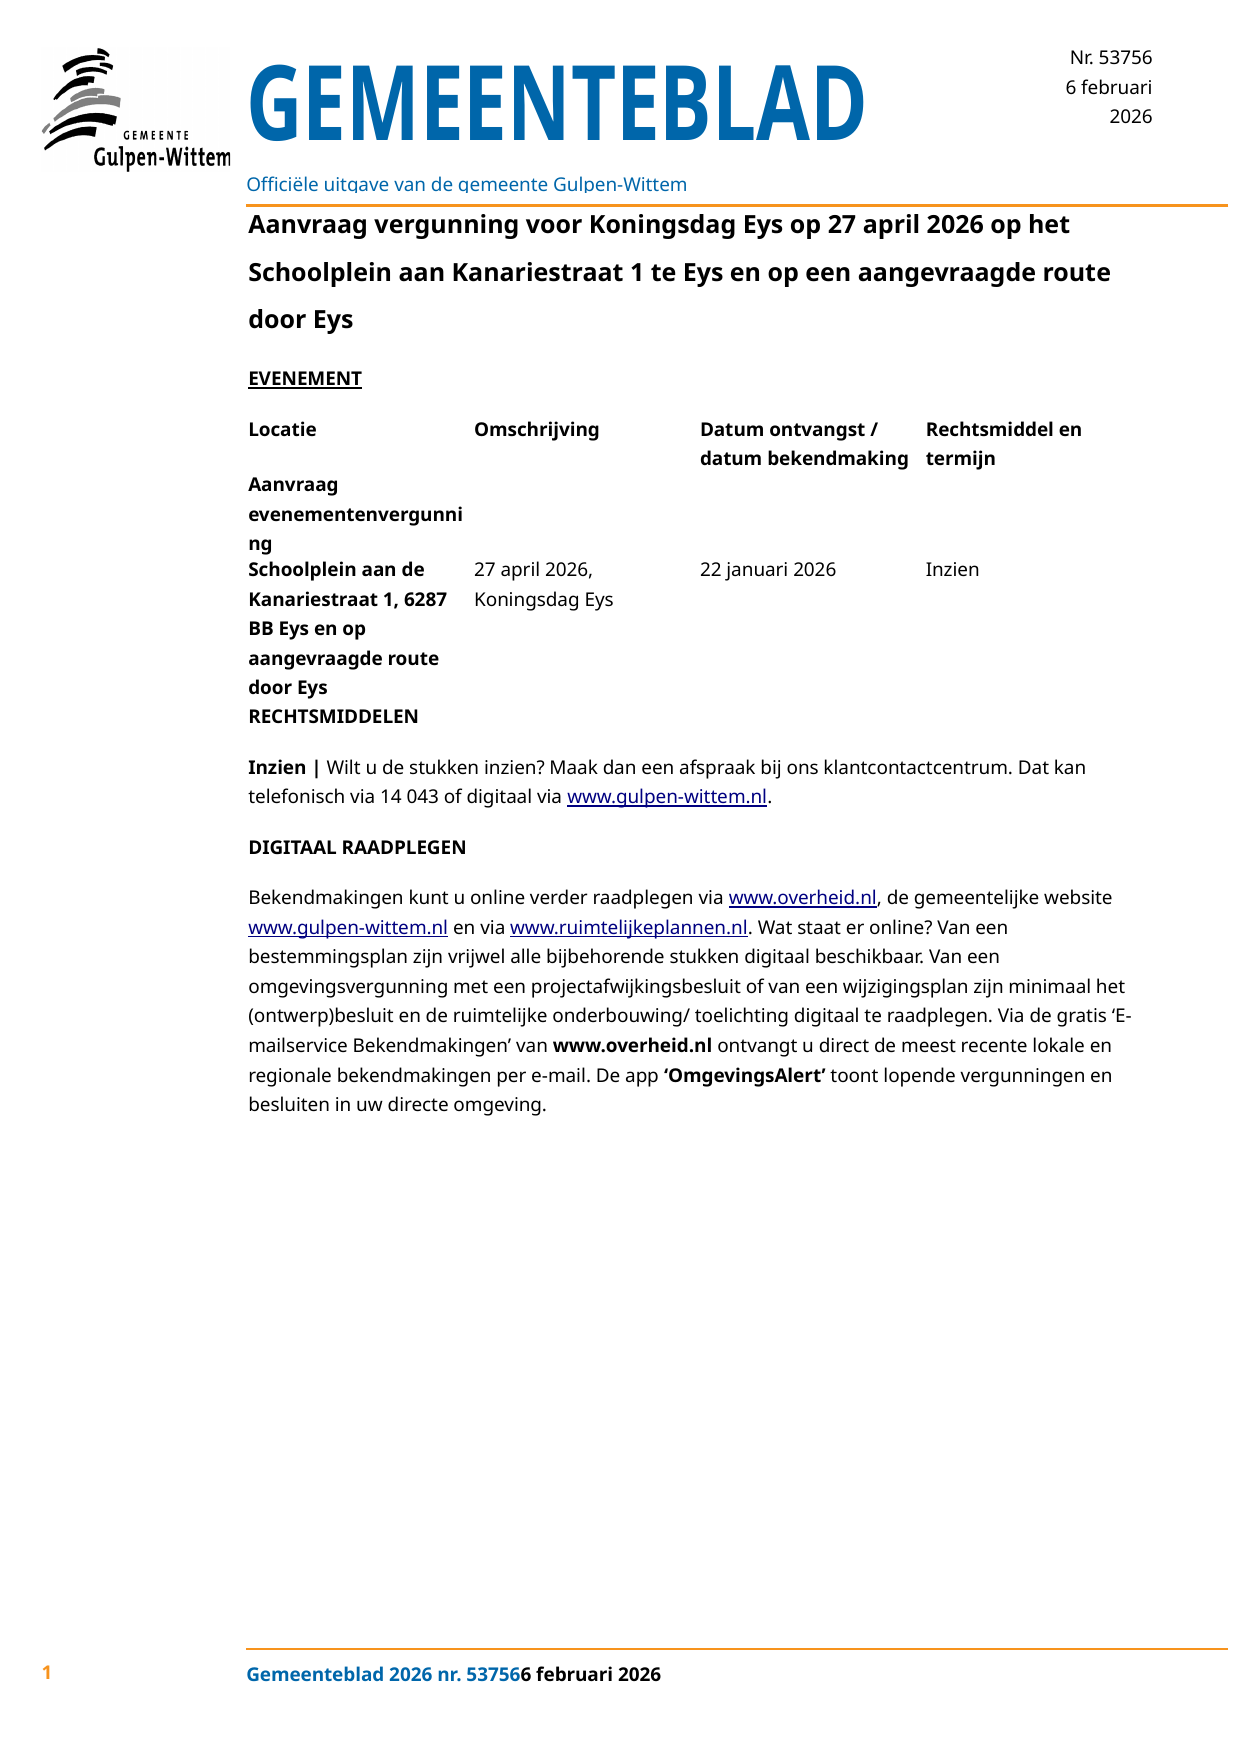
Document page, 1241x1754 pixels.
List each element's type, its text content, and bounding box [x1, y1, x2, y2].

text Aanvraag vergunning voor Koningsdag Eys op 27 april 2026 op het Schoolplein aan Kanariestraat 1 te Eys en op een aangevraagde route door Eys [248, 207, 1152, 336]
table_cell [926, 471, 1152, 556]
table_header Locatie [248, 416, 474, 471]
text DIGITAAL RAADPLEGEN [248, 834, 1152, 860]
table_header Omschrijving [474, 416, 700, 471]
text Inzien | Wilt u de stukken inzien? Maak dan een afspraak bij ons klantcontactcentrum. Dat kan telefonisch via 14 043 of digitaal via www.gulpen-wittem.nl. [248, 754, 1152, 809]
table_cell 27 april 2026, Koningsdag Eys [474, 556, 700, 700]
picture [41, 47, 231, 172]
text RECHTSMIDDELEN [248, 703, 1152, 729]
table_cell Schoolplein aan de Kanariestraat 1, 6287 BB Eys en op aangevraagde route door Eys [248, 556, 474, 700]
table_cell [700, 471, 926, 556]
table_cell Aanvraag evenementenvergunning [248, 471, 474, 556]
table_header Datum ontvangst / datum bekendmaking [700, 416, 926, 471]
table_cell Inzien [926, 556, 1152, 700]
text EVENEMENT [248, 366, 1152, 391]
table_cell [474, 471, 700, 556]
table_header Rechtsmiddel en termijn [926, 416, 1152, 471]
text Bekendmakingen kunt u online verder raadplegen via www.overheid.nl, de gemeentelijke website www.gulpen-wittem.nl en via www.ruimtelijkeplannen.nl. Wat staat er online? Van een bestemmingsplan zijn vrijwel alle bijbehorende stukken digitaal beschikbaar. Van een omgevingsvergunning met een projectafwijkingsbesluit of van een wijzigingsplan zijn minimaal het (ontwerp)besluit en de ruimtelijke onderbouwing/ toelichting digitaal te raadplegen. Via de gratis ‘E-mailservice Bekendmakingen’ van www.overheid.nl ontvangt u direct de meest recente lokale en regionale bekendmakingen per e-mail. De app ‘OmgevingsAlert’ toont lopende vergunningen en besluiten in uw directe omgeving. [248, 884, 1152, 1117]
table_cell 22 januari 2026 [700, 556, 926, 700]
